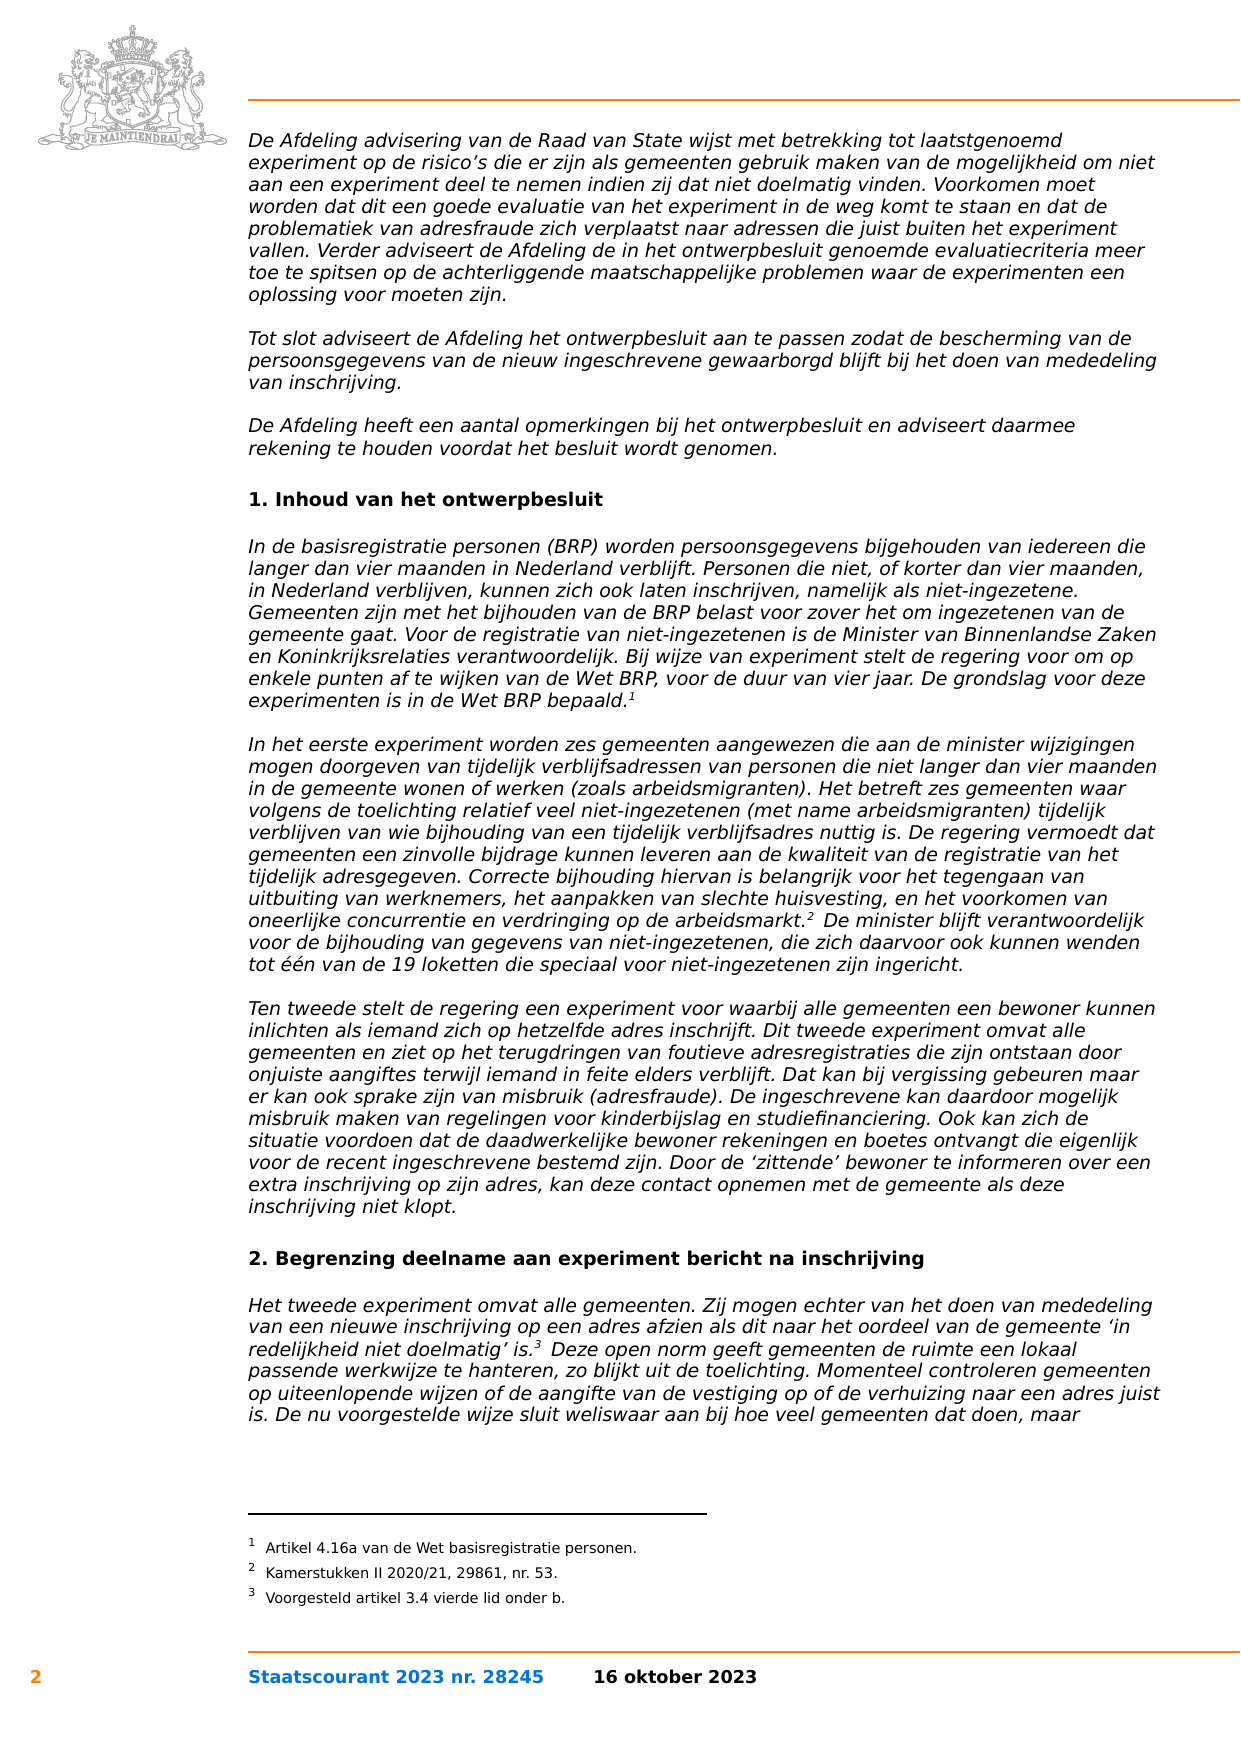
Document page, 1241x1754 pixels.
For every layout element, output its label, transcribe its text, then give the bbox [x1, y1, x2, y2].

subtitle 1. Inhoud van het ontwerpbesluit [248, 489, 1163, 511]
text Ten tweede stelt de regering een experiment voor waarbij alle gemeenten een bewoner kunnen inlichten als iemand zich op hetzelfde adres inschrijft. Dit tweede experiment omvat alle gemeenten en ziet op het terugdringen van foutieve adresregistraties die zijn ontstaan door onjuiste aangiftes terwijl iemand in feite elders verblijft. Dat kan bij vergissing gebeuren maar er kan ook sprake zijn van misbruik (adresfraude). De ingeschrevene kan daardoor mogelijk misbruik maken van regelingen voor kinderbijslag en studiefinanciering. Ook kan zich de situatie voordoen dat de daadwerkelijke bewoner rekeningen en boetes ontvangt die eigenlijk voor de recent ingeschrevene bestemd zijn. Door de ‘zittende’ bewoner te informeren over een extra inschrijving op zijn adres, kan deze contact opnemen met de gemeente als deze inschrijving niet klopt. [248, 998, 1163, 1217]
text Voorgesteld artikel 3.4 vierde lid onder b. [248, 1586, 1163, 1608]
text Artikel 4.16a van de Wet basisregistratie personen. [248, 1536, 1163, 1558]
picture [38, 25, 227, 150]
text In de basisregistratie personen (BRP) worden persoonsgegevens bijgehouden van iedereen die langer dan vier maanden in Nederland verblijft. Personen die niet, of korter dan vier maanden, in Nederland verblijven, kunnen zich ook laten inschrijven, namelijk als niet-ingezetene. Gemeenten zijn met het bijhouden van de BRP belast voor zover het om ingezetenen van de gemeente gaat. Voor de registratie van niet-ingezetenen is de Minister van Binnenlandse Zaken en Koninkrijksrelaties verantwoordelijk. Bij wijze van experiment stelt de regering voor om op enkele punten af te wijken van de Wet BRP, voor de duur van vier jaar. De grondslag voor deze experimenten is in de Wet BRP bepaald. [248, 536, 1163, 712]
text De Afdeling advisering van de Raad van State wijst met betrekking tot laatstgenoemd experiment op de risico’s die er zijn als gemeenten gebruik maken van de mogelijkheid om niet aan een experiment deel te nemen indien zij dat niet doelmatig vinden. Voorkomen moet worden dat dit een goede evaluatie van het experiment in de weg komt te staan en dat de problematiek van adresfraude zich verplaatst naar adressen die juist buiten het experiment vallen. Verder adviseert de Afdeling de in het ontwerpbesluit genoemde evaluatiecriteria meer toe te spitsen op de achterliggende maatschappelijke problemen waar de experimenten een oplossing voor moeten zijn. [248, 130, 1163, 306]
text De Afdeling heeft een aantal opmerkingen bij het ontwerpbesluit en adviseert daarmee rekening te houden voordat het besluit wordt genomen. [248, 415, 1163, 459]
text In het eerste experiment worden zes gemeenten aangewezen die aan de minister wijzigingen mogen doorgeven van tijdelijk verblijfsadressen van personen die niet langer dan vier maanden in de gemeente wonen of werken (zoals arbeidsmigranten). Het betreft zes gemeenten waar volgens de toelichting relatief veel niet-ingezetenen (met name arbeidsmigranten) tijdelijk verblijven van wie bijhouding van een tijdelijk verblijfsadres nuttig is. De regering vermoedt dat gemeenten een zinvolle bijdrage kunnen leveren aan de kwaliteit van de registratie van het tijdelijk adresgegeven. Correcte bijhouding hiervan is belangrijk voor het tegengaan van uitbuiting van werknemers, het aanpakken van slechte huisvesting, en het voorkomen van oneerlijke concurrentie en verdringing op de arbeidsmarkt. De minister blijft verantwoordelijk voor de bijhouding van gegevens van niet-ingezetenen, die zich daarvoor ook kunnen wenden tot één van de 19 loketten die speciaal voor niet-ingezetenen zijn ingericht. [248, 734, 1163, 976]
text Het tweede experiment omvat alle gemeenten. Zij mogen echter van het doen van mededeling van een nieuwe inschrijving op een adres afzien als dit naar het oordeel van de gemeente ‘in redelijkheid niet doelmatig’ is. Deze open norm geeft gemeenten de ruimte een lokaal passende werkwijze te hanteren, zo blijkt uit de toelichting. Momenteel controleren gemeenten op uiteenlopende wijzen of de aangifte van de vestiging op of de verhuizing naar een adres juist is. De nu voorgestelde wijze sluit weliswaar aan bij hoe veel gemeenten dat doen, maar [248, 1294, 1163, 1426]
text Kamerstukken II 2020/21, 29861, nr. 53. [248, 1561, 1163, 1583]
text Tot slot adviseert de Afdeling het ontwerpbesluit aan te passen zodat de bescherming van de persoonsgegevens van de nieuw ingeschrevene gewaarborgd blijft bij het doen van mededeling van inschrijving. [248, 328, 1163, 393]
subtitle 2. Begrenzing deelname aan experiment bericht na inschrijving [248, 1247, 1163, 1269]
